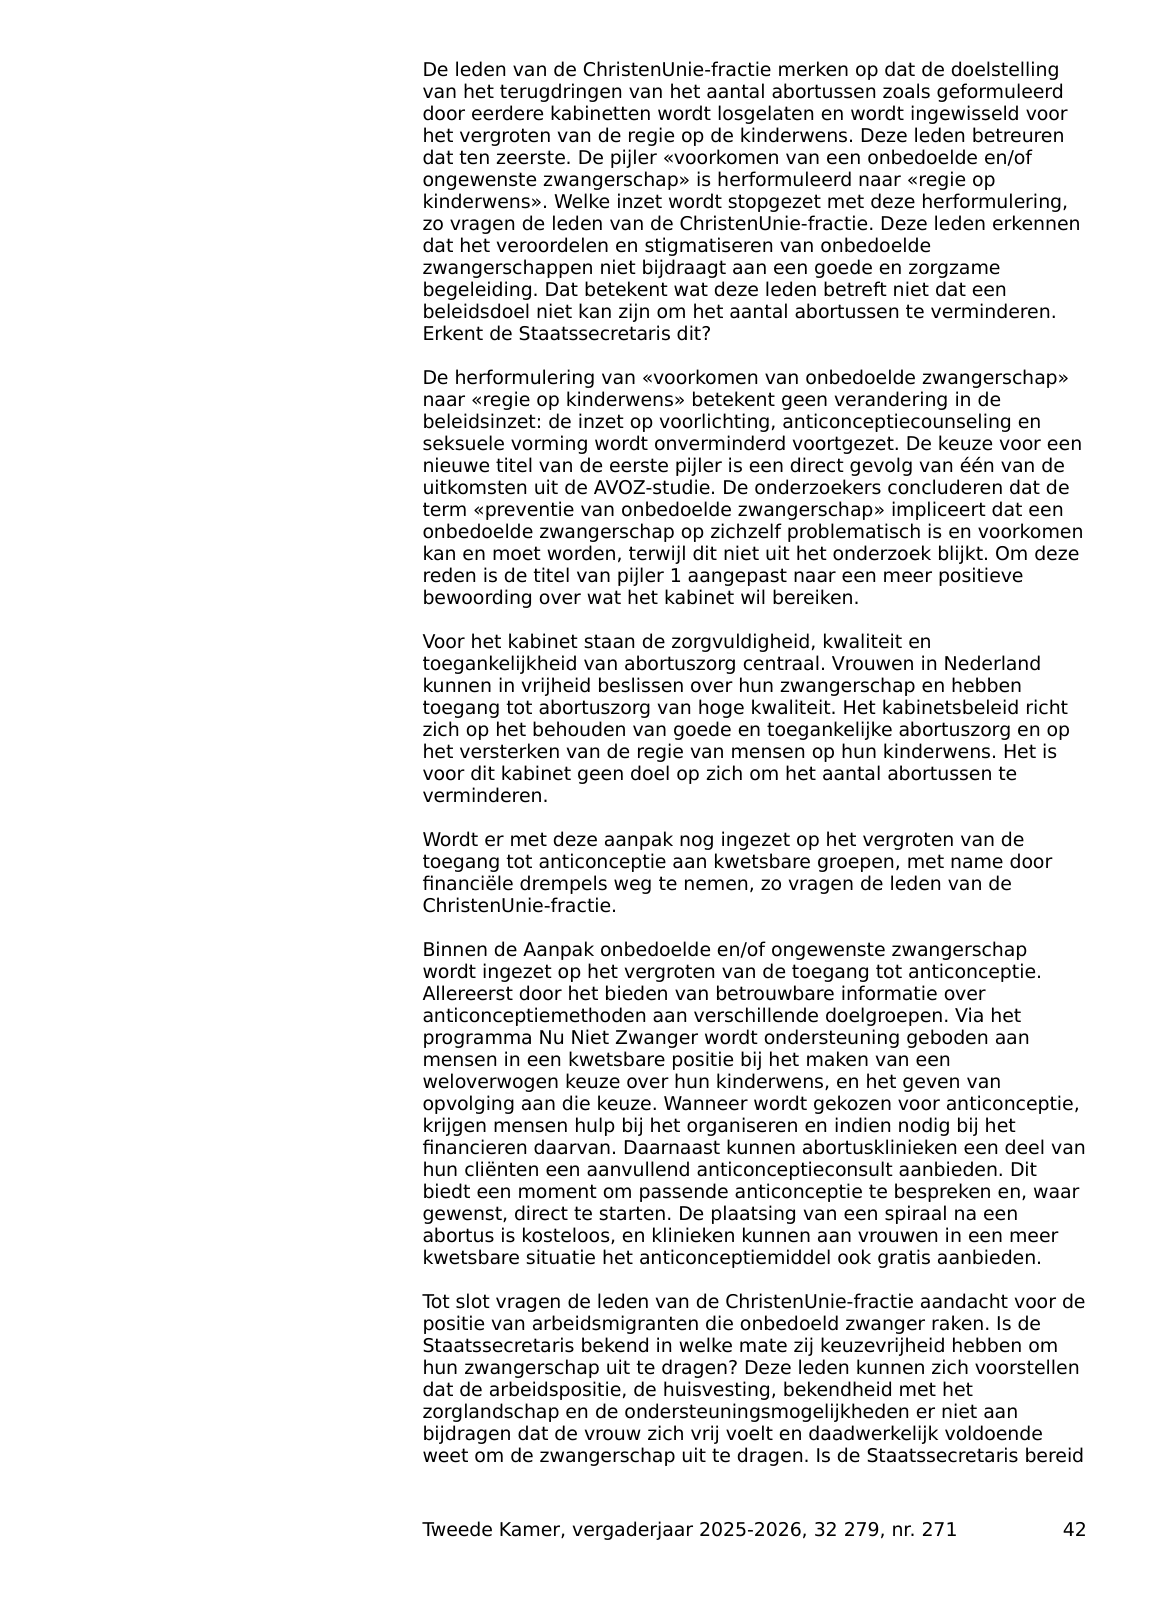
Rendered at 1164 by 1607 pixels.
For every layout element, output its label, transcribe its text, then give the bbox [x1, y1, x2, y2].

text Binnen de Aanpak onbedoelde en/of ongewenste zwangerschap wordt ingezet op het vergroten van de toegang tot anticonceptie. Allereerst door het bieden van betrouwbare informatie over anticonceptiemethoden aan verschillende doelgroepen. Via het programma Nu Niet Zwanger wordt ondersteuning geboden aan mensen in een kwetsbare positie bij het maken van een weloverwogen keuze over hun kinderwens, en het geven van opvolging aan die keuze. Wanneer wordt gekozen voor anticonceptie, krijgen mensen hulp bij het organiseren en indien nodig bij het financieren daarvan. Daarnaast kunnen abortusklinieken een deel van hun cliënten een aanvullend anticonceptieconsult aanbieden. Dit biedt een moment om passende anticonceptie te bespreken en, waar gewenst, direct te starten. De plaatsing van een spiraal na een abortus is kosteloos, en klinieken kunnen aan vrouwen in een meer kwetsbare situatie het anticonceptiemiddel ook gratis aanbieden. [422, 939, 1087, 1269]
text De leden van de ChristenUnie-fractie merken op dat de doelstelling van het terugdringen van het aantal abortussen zoals geformuleerd door eerdere kabinetten wordt losgelaten en wordt ingewisseld voor het vergroten van de regie op de kinderwens. Deze leden betreuren dat ten zeerste. De pijler «voorkomen van een onbedoelde en/of ongewenste zwangerschap» is herformuleerd naar «regie op kinderwens». Welke inzet wordt stopgezet met deze herformulering, zo vragen de leden van de ChristenUnie-fractie. Deze leden erkennen dat het veroordelen en stigmatiseren van onbedoelde zwangerschappen niet bijdraagt aan een goede en zorgzame begeleiding. Dat betekent wat deze leden betreft niet dat een beleidsdoel niet kan zijn om het aantal abortussen te verminderen. Erkent de Staatssecretaris dit? [422, 59, 1087, 345]
text Tot slot vragen de leden van de ChristenUnie-fractie aandacht voor de positie van arbeidsmigranten die onbedoeld zwanger raken. Is de Staatssecretaris bekend in welke mate zij keuzevrijheid hebben om hun zwangerschap uit te dragen? Deze leden kunnen zich voorstellen dat de arbeidspositie, de huisvesting, bekendheid met het zorglandschap en de ondersteuningsmogelijkheden er niet aan bijdragen dat de vrouw zich vrij voelt en daadwerkelijk voldoende weet om de zwangerschap uit te dragen. Is de Staatssecretaris bereid [422, 1291, 1087, 1467]
text Wordt er met deze aanpak nog ingezet op het vergroten van de toegang tot anticonceptie aan kwetsbare groepen, met name door financiële drempels weg te nemen, zo vragen de leden van de ChristenUnie-fractie. [422, 829, 1087, 917]
text Voor het kabinet staan de zorgvuldigheid, kwaliteit en toegankelijkheid van abortuszorg centraal. Vrouwen in Nederland kunnen in vrijheid beslissen over hun zwangerschap en hebben toegang tot abortuszorg van hoge kwaliteit. Het kabinetsbeleid richt zich op het behouden van goede en toegankelijke abortuszorg en op het versterken van de regie van mensen op hun kinderwens. Het is voor dit kabinet geen doel op zich om het aantal abortussen te verminderen. [422, 631, 1087, 807]
text De herformulering van «voorkomen van onbedoelde zwangerschap» naar «regie op kinderwens» betekent geen verandering in de beleidsinzet: de inzet op voorlichting, anticonceptiecounseling en seksuele vorming wordt onverminderd voortgezet. De keuze voor een nieuwe titel van de eerste pijler is een direct gevolg van één van de uitkomsten uit de AVOZ-studie. De onderzoekers concluderen dat de term «preventie van onbedoelde zwangerschap» impliceert dat een onbedoelde zwangerschap op zichzelf problematisch is en voorkomen kan en moet worden, terwijl dit niet uit het onderzoek blijkt. Om deze reden is de titel van pijler 1 aangepast naar een meer positieve bewoording over wat het kabinet wil bereiken. [422, 367, 1087, 609]
